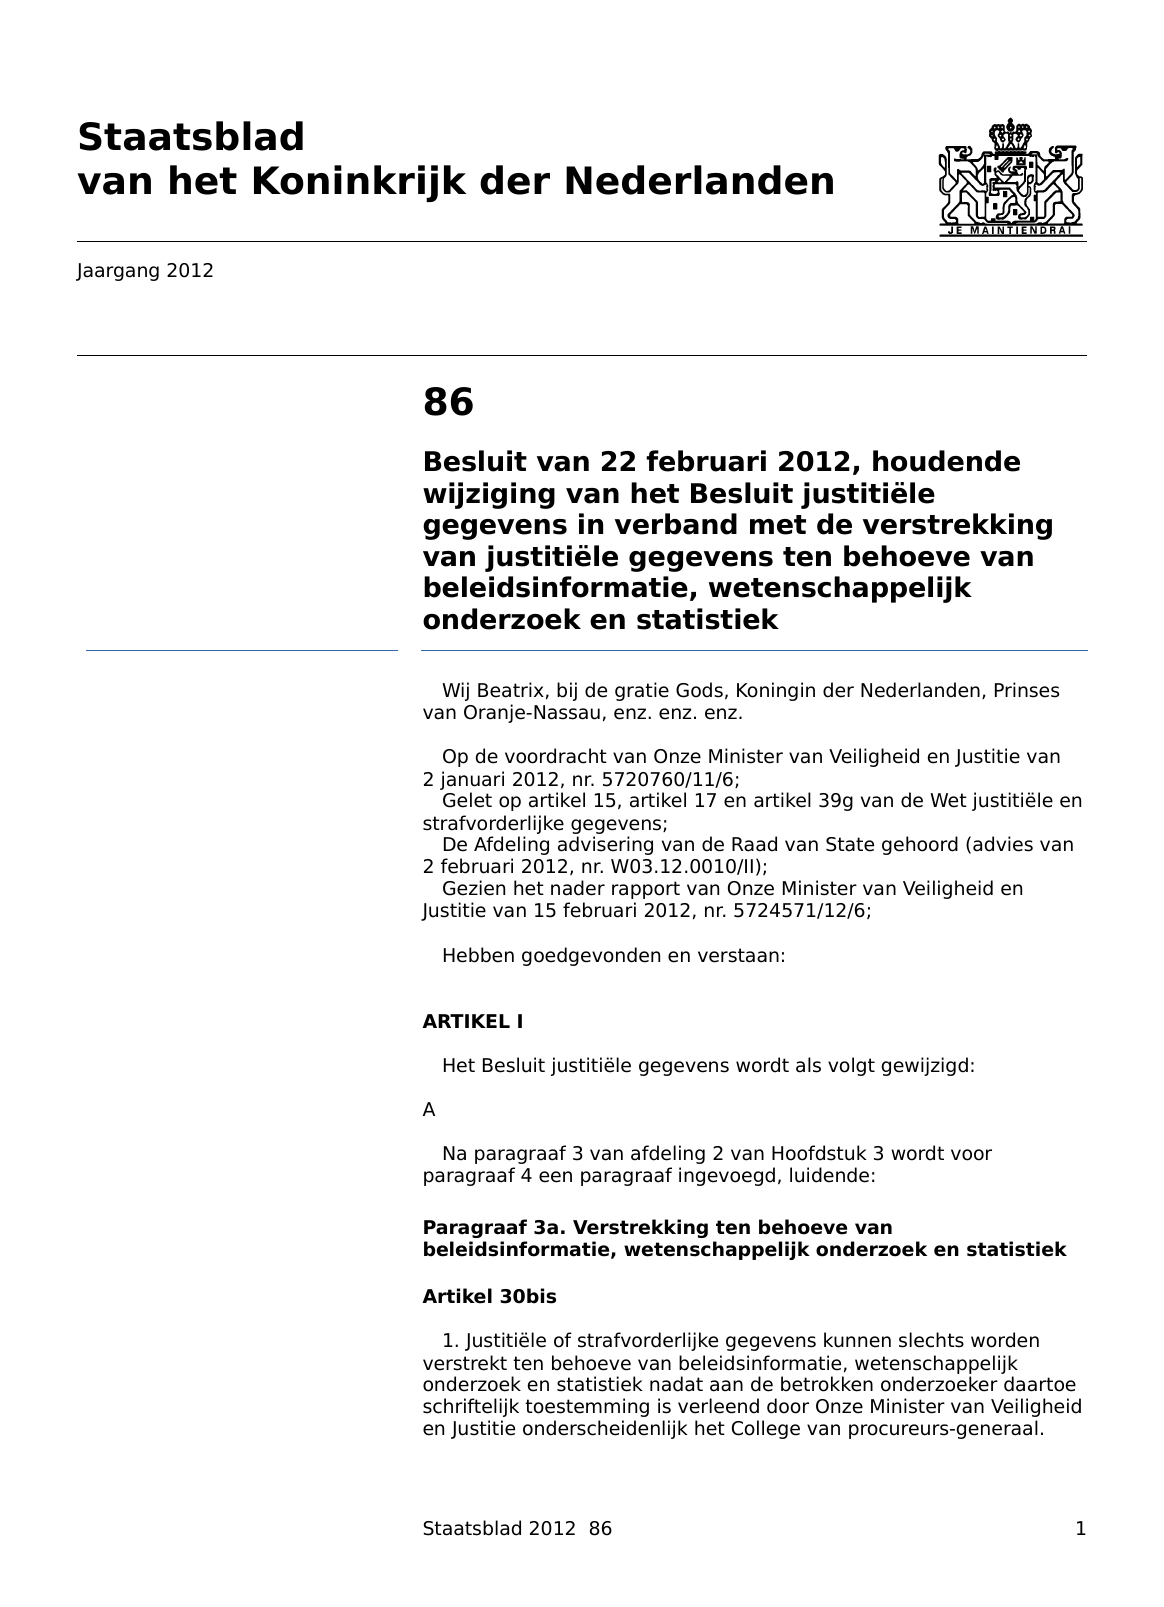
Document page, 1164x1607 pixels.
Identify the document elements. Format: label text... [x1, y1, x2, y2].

table_header [886, 100, 1087, 241]
text De Afdeling advisering van de Raad van State gehoord (advies van 2 februari 2012, nr. W03.12.0010/II); [422, 834, 1087, 878]
text Na paragraaf 3 van afdeling 2 van Hoofdstuk 3 wordt voor paragraaf 4 een paragraaf ingevoegd, luidende: [422, 1143, 1087, 1187]
text Besluit van 22 februari 2012, houdende wijziging van het Besluit justitiële gegevens in verband met de verstrekking van justitiële gegevens ten behoeve van beleidsinformatie, wetenschappelijk onderzoek en statistiek [422, 447, 1087, 636]
picture [936, 115, 1087, 240]
text Het Besluit justitiële gegevens wordt als volgt gewijzigd: [422, 1055, 1087, 1077]
subtitle ARTIKEL I [422, 1011, 1087, 1033]
text A [422, 1099, 1087, 1121]
subtitle 86 [422, 381, 1087, 424]
text Hebben goedgevonden en verstaan: [422, 944, 1087, 966]
text Op de voordracht van Onze Minister van Veiligheid en Justitie van 2 januari 2012, nr. 5720760/11/6; [422, 746, 1087, 790]
text Wij Beatrix, bij de gratie Gods, Koningin der Nederlanden, Prinses van Oranje-Nassau, enz. enz. enz. [422, 680, 1087, 724]
subtitle Paragraaf 3a. Verstrekking ten behoeve van beleidsinformatie, wetenschappelijk onderzoek en statistiek [422, 1217, 1087, 1261]
table_cell Jaargang 2012 [77, 242, 1087, 355]
table_header Staatsblad van het Koninkrijk der Nederlanden [77, 100, 886, 241]
text 1. Justitiële of strafvorderlijke gegevens kunnen slechts worden verstrekt ten behoeve van beleidsinformatie, wetenschappelijk onderzoek en statistiek nadat aan de betrokken onderzoeker daartoe schriftelijk toestemming is verleend door Onze Minister van Veiligheid en Justitie onderscheidenlijk het College van procureurs-generaal. [422, 1330, 1087, 1440]
text Gelet op artikel 15, artikel 17 en artikel 39g van de Wet justitiële en strafvorderlijke gegevens; [422, 790, 1087, 834]
text Gezien het nader rapport van Onze Minister van Veiligheid en Justitie van 15 februari 2012, nr. 5724571/12/6; [422, 878, 1087, 922]
subtitle Artikel 30bis [422, 1286, 1087, 1308]
